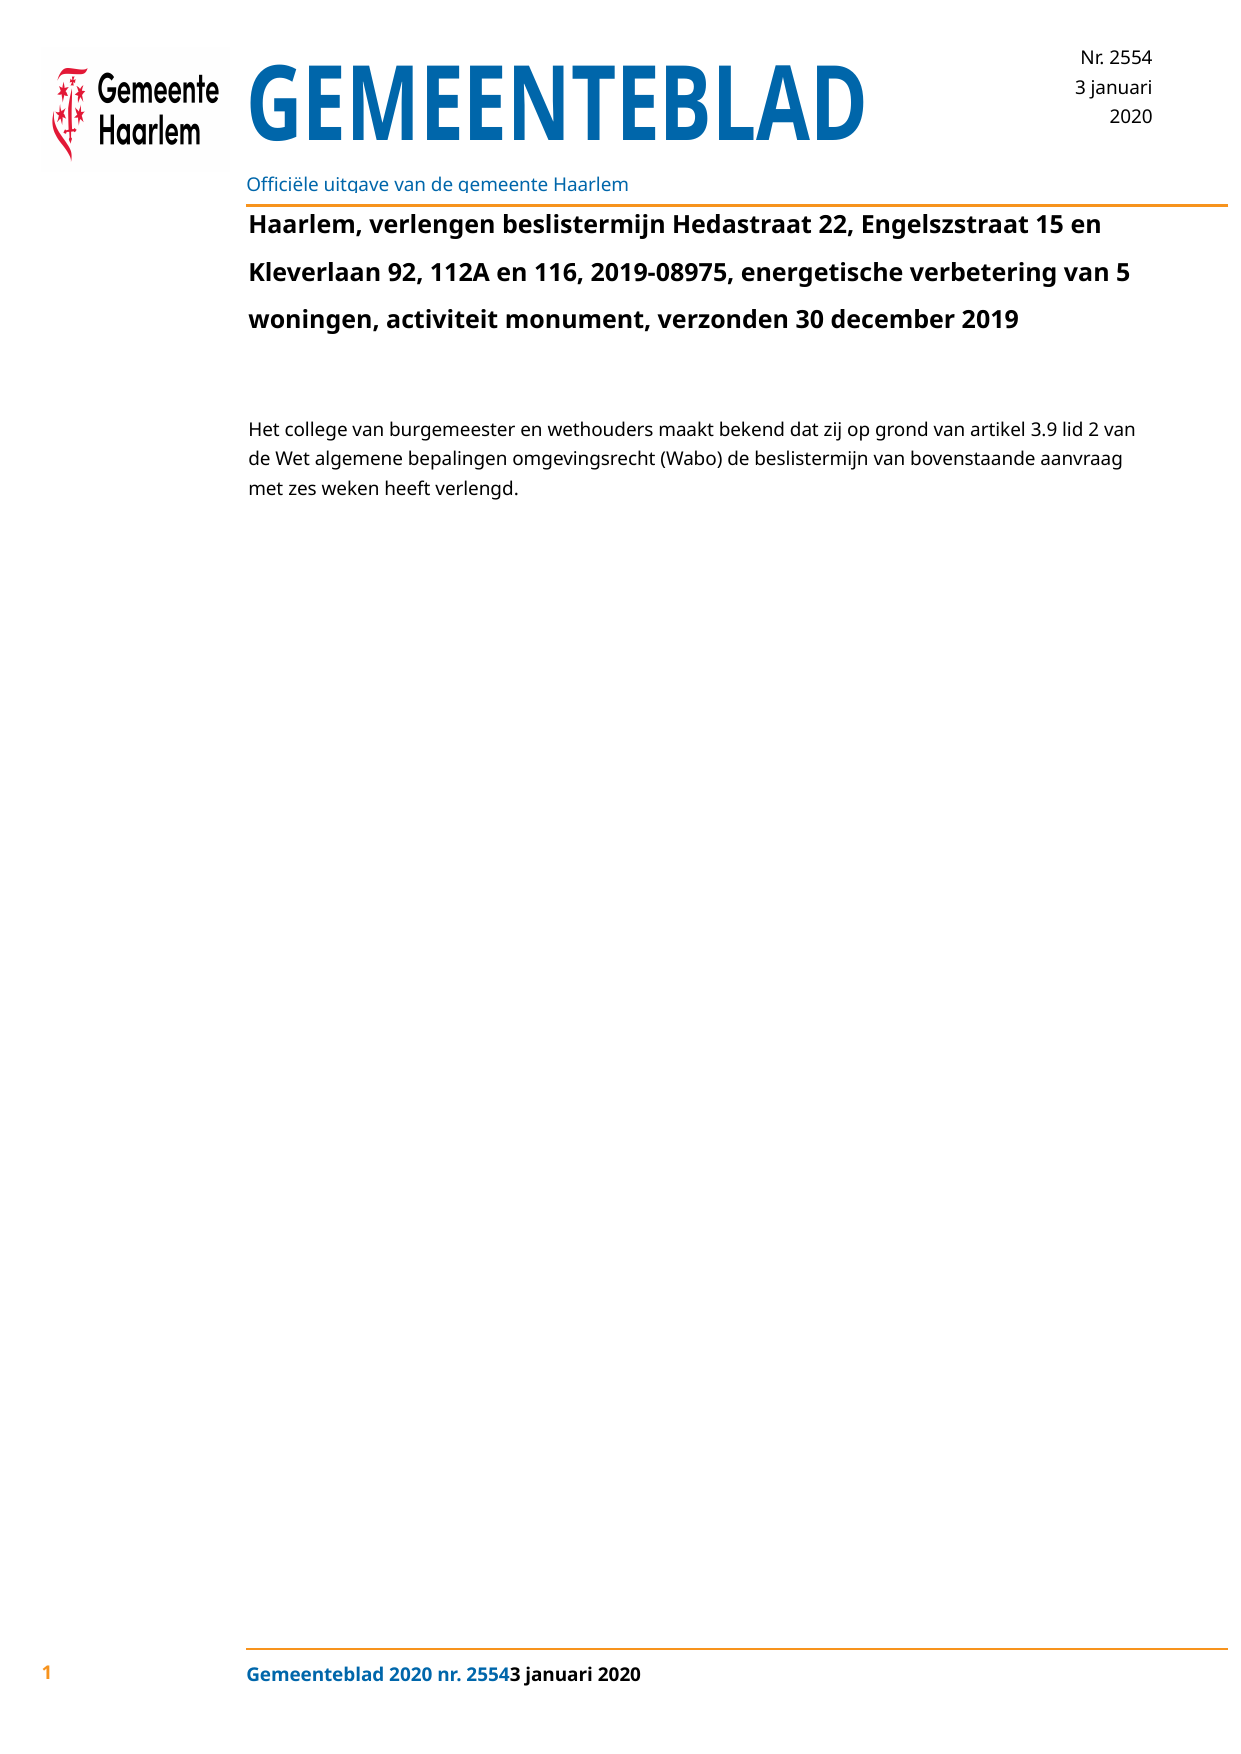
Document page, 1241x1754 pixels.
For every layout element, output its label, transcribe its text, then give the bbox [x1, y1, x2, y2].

picture [41, 47, 231, 172]
text Het college van burgemeester en wethouders maakt bekend dat zij op grond van artikel 3.9 lid 2 van de Wet algemene bepalingen omgevingsrecht (Wabo) de beslistermijn van bovenstaande aanvraag met zes weken heeft verlengd. [248, 416, 1152, 501]
text Haarlem, verlengen beslistermijn Hedastraat 22, Engelszstraat 15 en Kleverlaan 92, 112A en 116, 2019-08975, energetische verbetering van 5 woningen, activiteit monument, verzonden 30 december 2019 [248, 207, 1152, 336]
